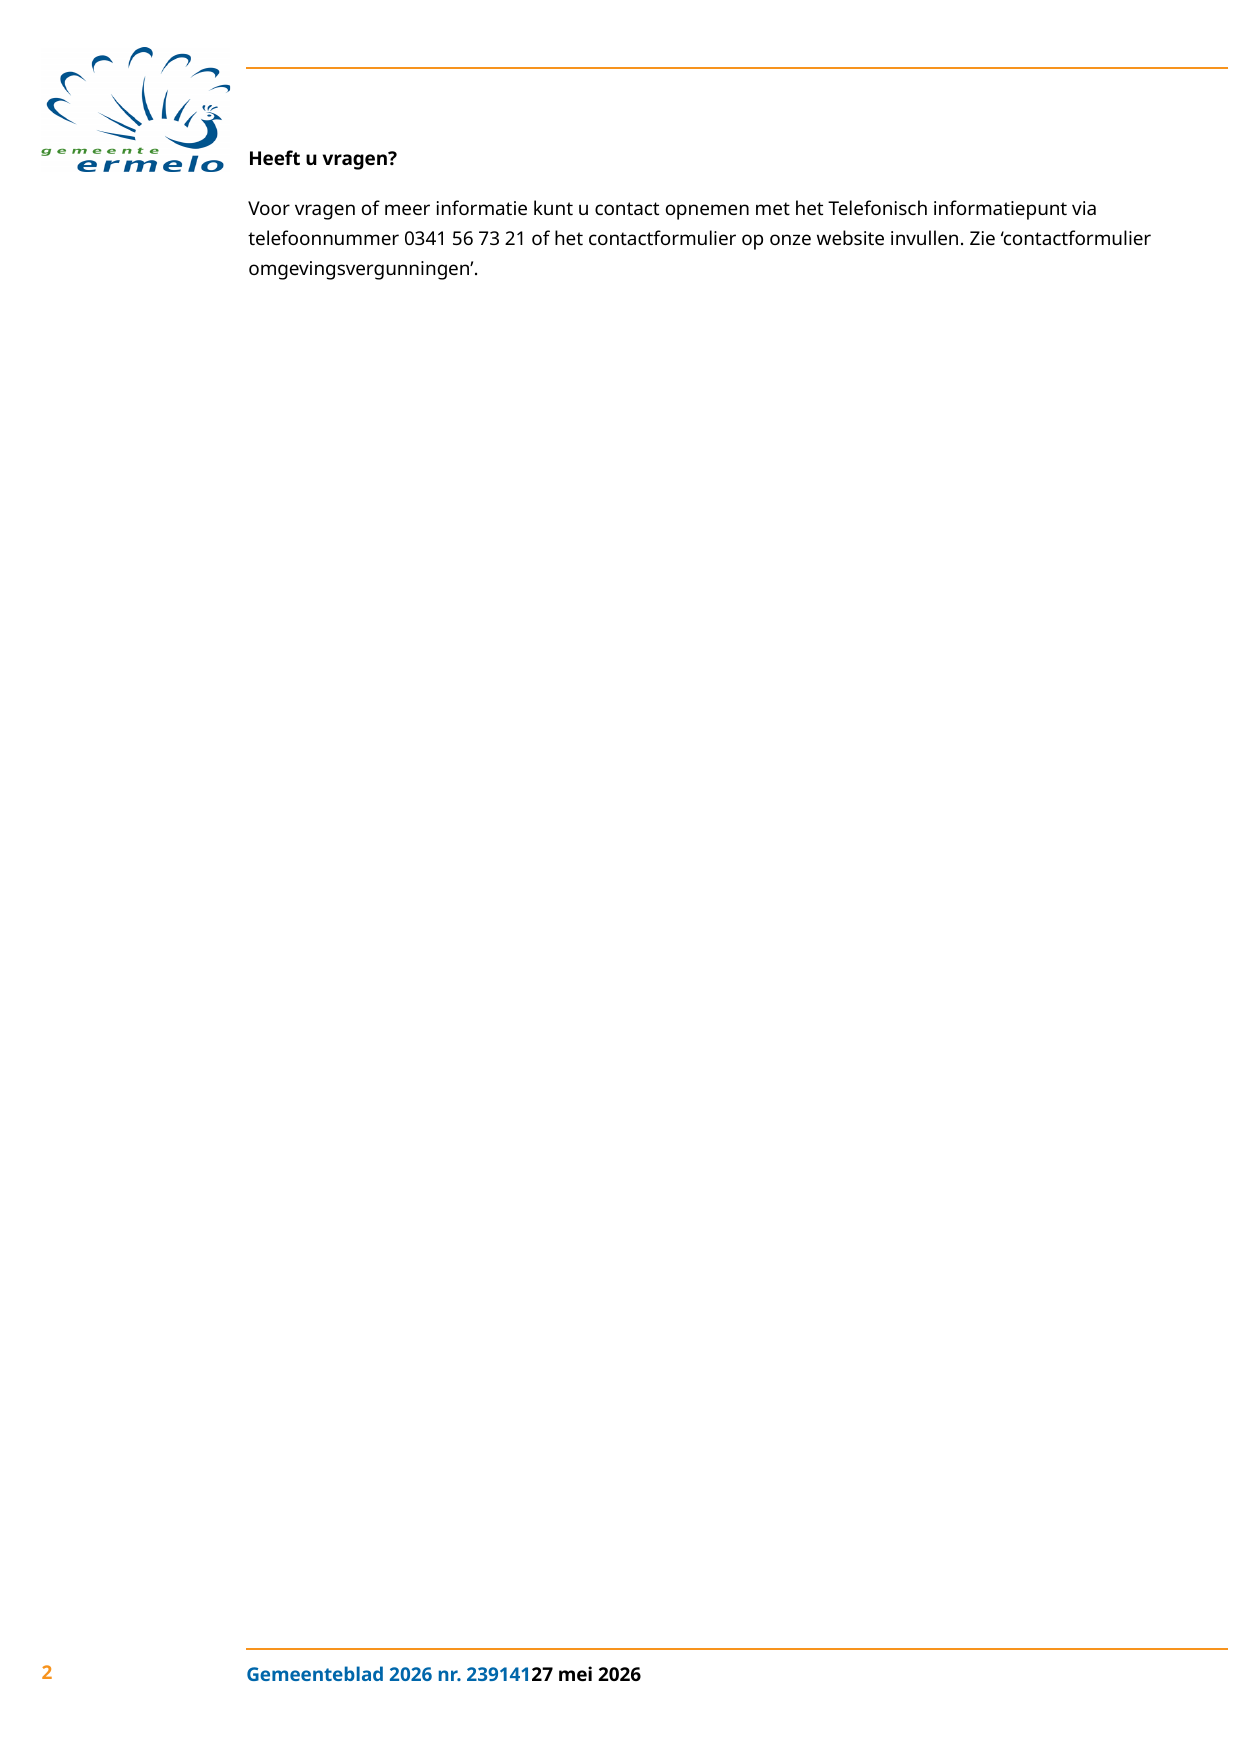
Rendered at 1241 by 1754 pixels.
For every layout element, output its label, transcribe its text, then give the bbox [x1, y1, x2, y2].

text Heeft u vragen? [248, 145, 1152, 171]
text Voor vragen of meer informatie kunt u contact opnemen met het Telefonisch informatiepunt via telefoonnummer 0341 56 73 21 of het contactformulier op onze website invullen. Zie ‘contactformulier omgevingsvergunningen’. [248, 196, 1152, 281]
picture [41, 47, 231, 172]
